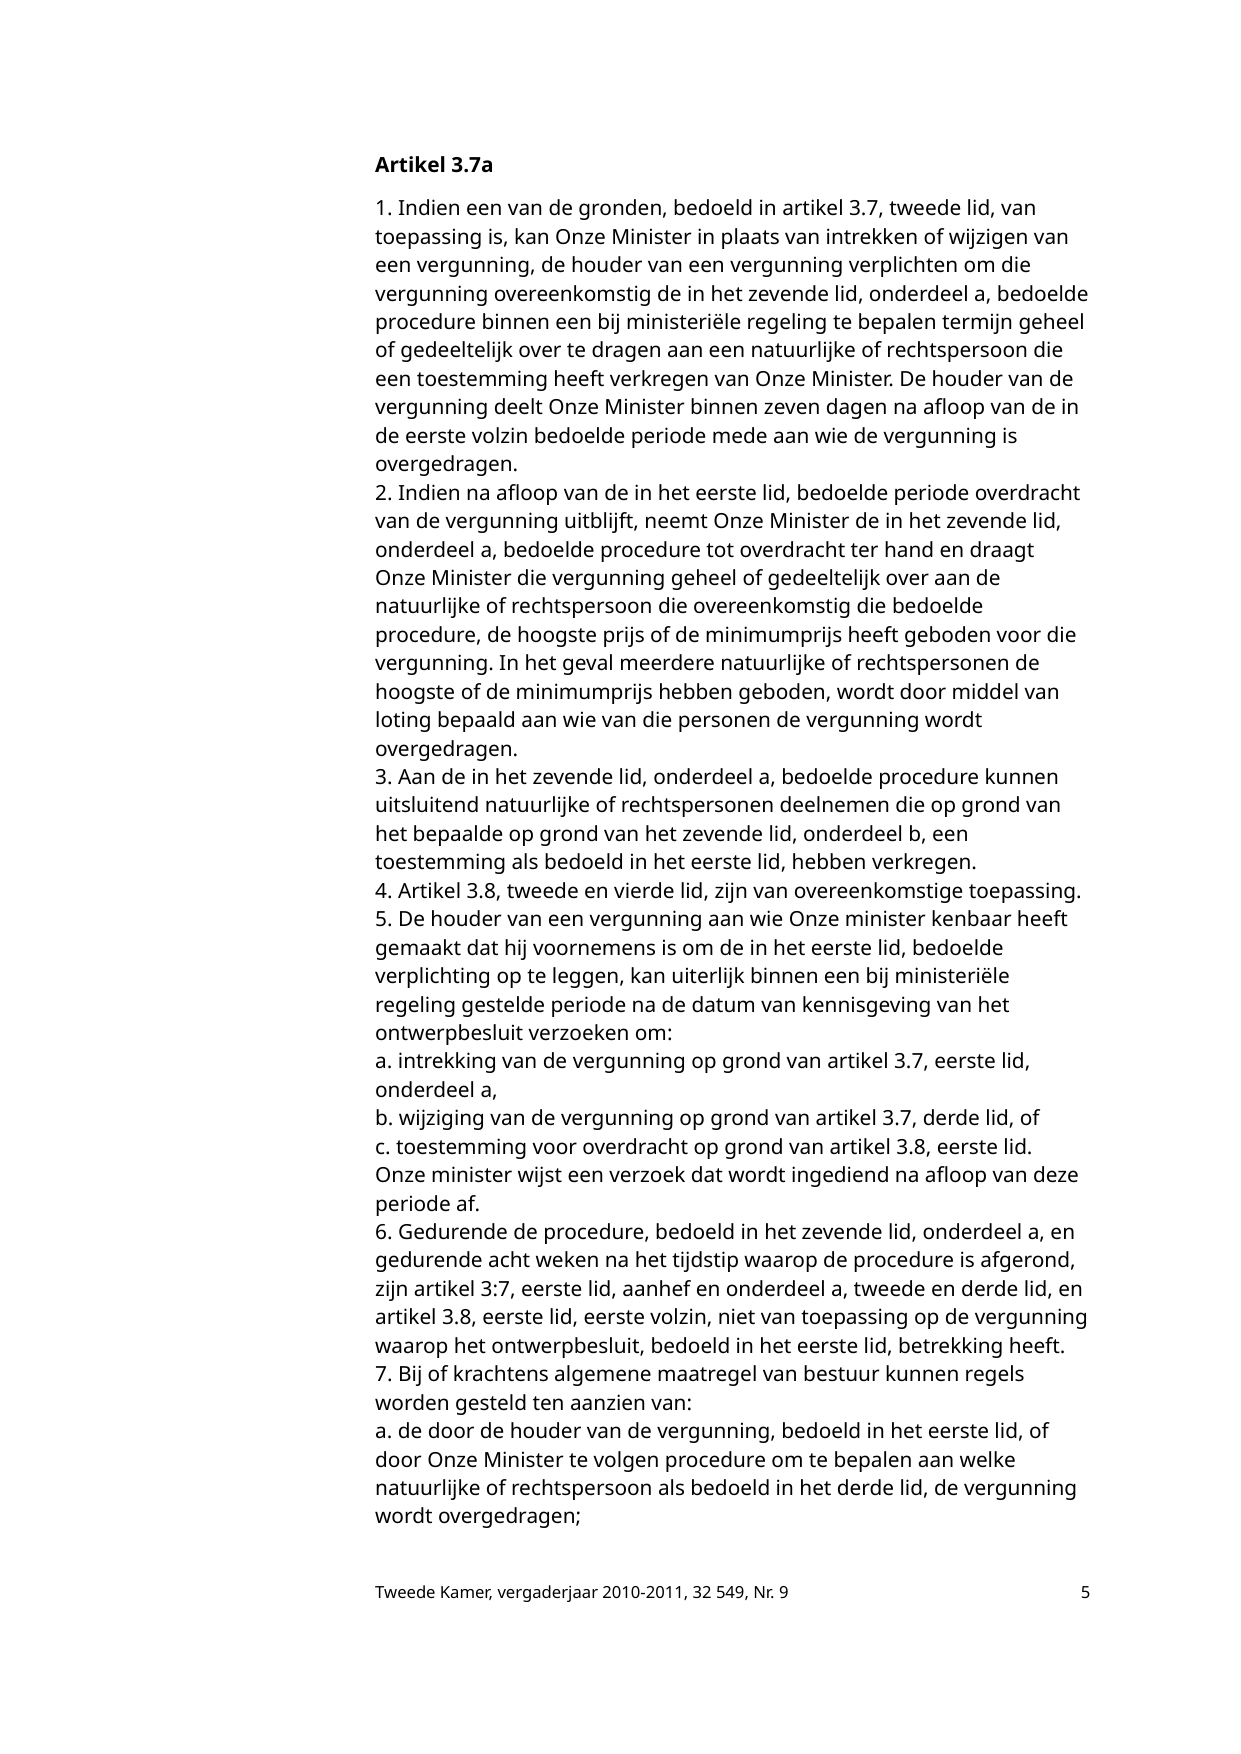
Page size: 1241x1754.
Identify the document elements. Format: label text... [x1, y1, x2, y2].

text 2. Indien na afloop van de in het eerste lid, bedoelde periode overdracht van de vergunning uitblijft, neemt Onze Minister de in het zevende lid, onderdeel a, bedoelde procedure tot overdracht ter hand en draagt Onze Minister die vergunning geheel of gedeeltelijk over aan de natuurlijke of rechtspersoon die overeenkomstig die bedoelde procedure, de hoogste prijs of de minimumprijs heeft geboden voor die vergunning. In het geval meerdere natuurlijke of rechtspersonen de hoogste of de minimumprijs hebben geboden, wordt door middel van loting bepaald aan wie van die personen de vergunning wordt overgedragen. [375, 478, 1090, 762]
text 6. Gedurende de procedure, bedoeld in het zevende lid, onderdeel a, en gedurende acht weken na het tijdstip waarop de procedure is afgerond, zijn artikel 3:7, eerste lid, aanhef en onderdeel a, tweede en derde lid, en artikel 3.8, eerste lid, eerste volzin, niet van toepassing op de vergunning waarop het ontwerpbesluit, bedoeld in het eerste lid, betrekking heeft. [375, 1217, 1090, 1359]
text 5. De houder van een vergunning aan wie Onze minister kenbaar heeft gemaakt dat hij voornemens is om de in het eerste lid, bedoelde verplichting op te leggen, kan uiterlijk binnen een bij ministeriële regeling gestelde periode na de datum van kennisgeving van het ontwerpbesluit verzoeken om: [375, 904, 1090, 1047]
text 1. Indien een van de gronden, bedoeld in artikel 3.7, tweede lid, van toepassing is, kan Onze Minister in plaats van intrekken of wijzigen van een vergunning, de houder van een vergunning verplichten om die vergunning overeenkomstig de in het zevende lid, onderdeel a, bedoelde procedure binnen een bij ministeriële regeling te bepalen termijn geheel of gedeeltelijk over te dragen aan een natuurlijke of rechtspersoon die een toestemming heeft verkregen van Onze Minister. De houder van de vergunning deelt Onze Minister binnen zeven dagen na afloop van de in de eerste volzin bedoelde periode mede aan wie de vergunning is overgedragen. [375, 193, 1090, 478]
text a. de door de houder van de vergunning, bedoeld in het eerste lid, of door Onze Minister te volgen procedure om te bepalen aan welke natuurlijke of rechtspersoon als bedoeld in het derde lid, de vergunning wordt overgedragen; [375, 1416, 1090, 1530]
text c. toestemming voor overdracht op grond van artikel 3.8, eerste lid. [375, 1132, 1090, 1160]
text a. intrekking van de vergunning op grond van artikel 3.7, eerste lid, onderdeel a, [375, 1047, 1090, 1103]
text b. wijziging van de vergunning op grond van artikel 3.7, derde lid, of [375, 1103, 1090, 1132]
text 3. Aan de in het zevende lid, onderdeel a, bedoelde procedure kunnen uitsluitend natuurlijke of rechtspersonen deelnemen die op grond van het bepaalde op grond van het zevende lid, onderdeel b, een toestemming als bedoeld in het eerste lid, hebben verkregen. [375, 762, 1090, 876]
text 4. Artikel 3.8, tweede en vierde lid, zijn van overeenkomstige toepassing. [375, 876, 1090, 904]
text Onze minister wijst een verzoek dat wordt ingediend na afloop van deze periode af. [375, 1160, 1090, 1217]
text 7. Bij of krachtens algemene maatregel van bestuur kunnen regels worden gesteld ten aanzien van: [375, 1359, 1090, 1416]
text Artikel 3.7a [375, 150, 1090, 178]
